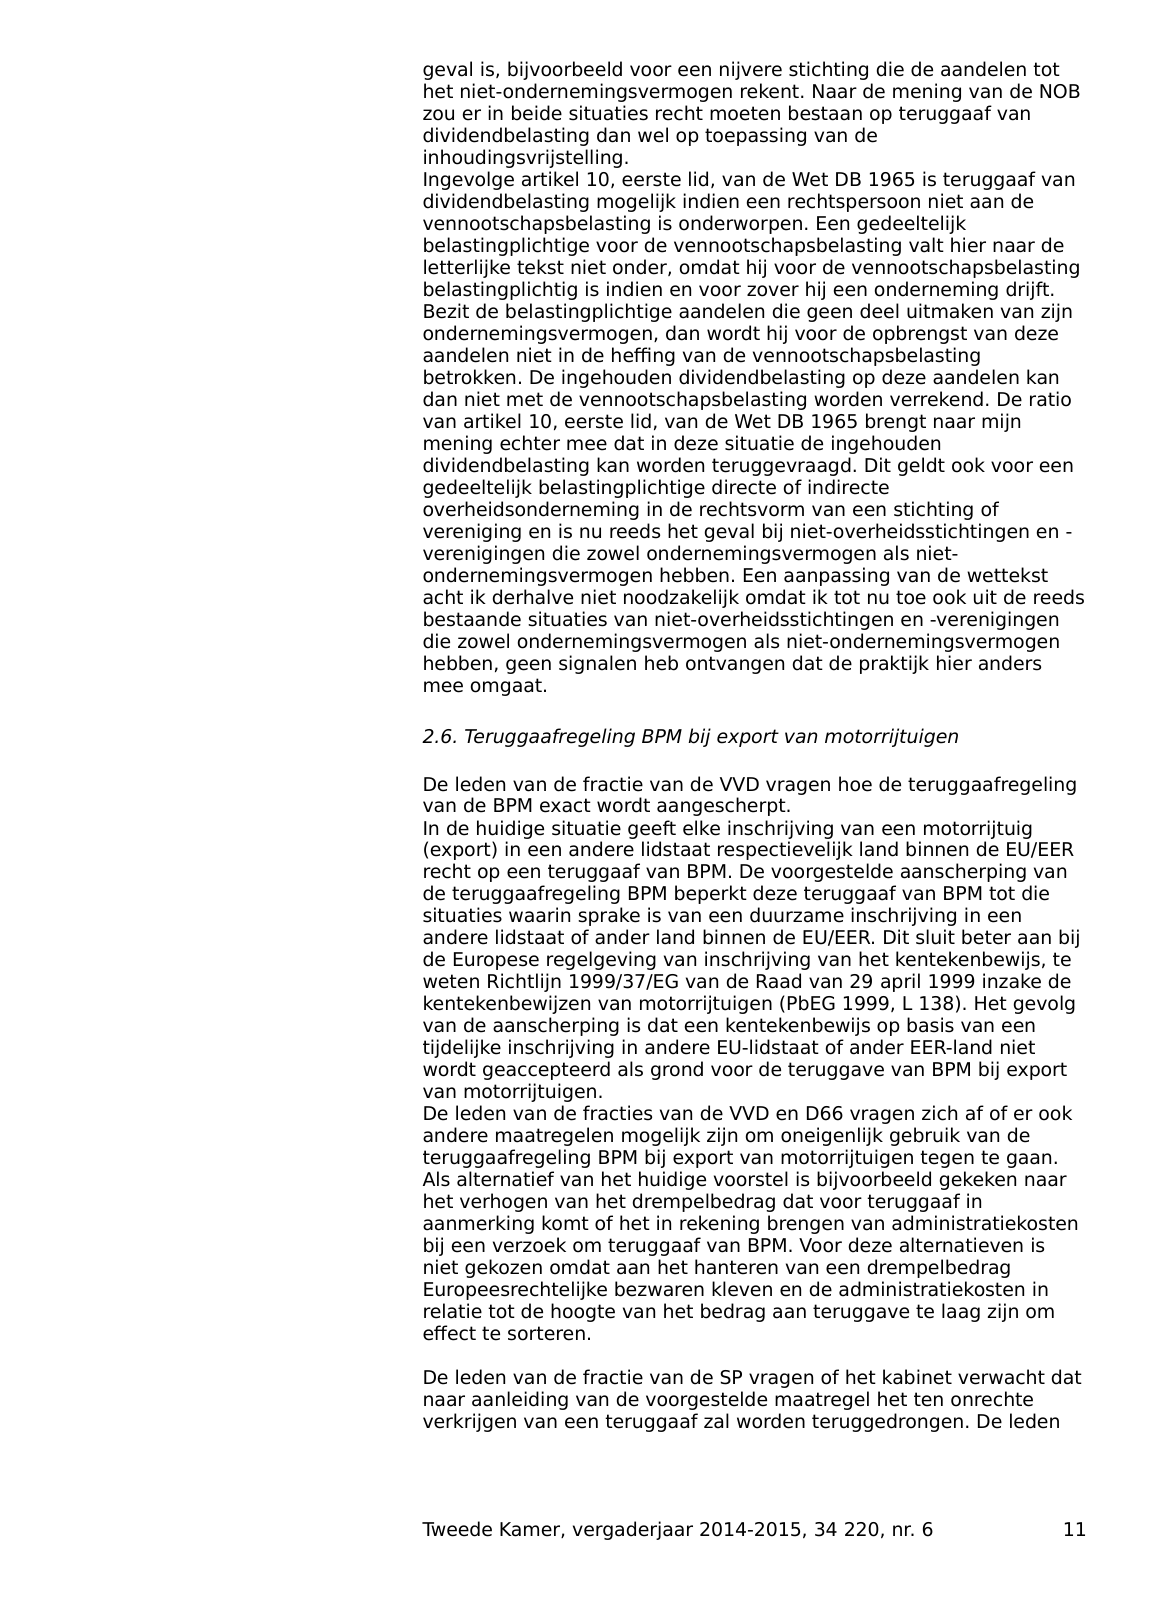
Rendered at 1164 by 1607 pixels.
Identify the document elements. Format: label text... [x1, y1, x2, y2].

text De leden van de fractie van de VVD vragen hoe de teruggaafregeling van de BPM exact wordt aangescherpt. [422, 773, 1087, 817]
text De leden van de fractie van de SP vragen of het kabinet verwacht dat naar aanleiding van de voorgestelde maatregel het ten onrechte verkrijgen van een teruggaaf zal worden teruggedrongen. De leden [422, 1367, 1087, 1433]
text In de huidige situatie geeft elke inschrijving van een motorrijtuig (export) in een andere lidstaat respectievelijk land binnen de EU/EER recht op een teruggaaf van BPM. De voorgestelde aanscherping van de teruggaafregeling BPM beperkt deze teruggaaf van BPM tot die situaties waarin sprake is van een duurzame inschrijving in een andere lidstaat of ander land binnen de EU/EER. Dit sluit beter aan bij de Europese regelgeving van inschrijving van het kentekenbewijs, te weten Richtlijn 1999/37/EG van de Raad van 29 april 1999 inzake de kentekenbewijzen van motorrijtuigen (PbEG 1999, L 138). Het gevolg van de aanscherping is dat een kentekenbewijs op basis van een tijdelijke inschrijving in andere EU-lidstaat of ander EER-land niet wordt geaccepteerd als grond voor de teruggave van BPM bij export van motorrijtuigen. [422, 817, 1087, 1103]
subtitle 2.6. Teruggaafregeling BPM bij export van motorrijtuigen [422, 726, 1087, 748]
text De leden van de fracties van de VVD en D66 vragen zich af of er ook andere maatregelen mogelijk zijn om oneigenlijk gebruik van de teruggaafregeling BPM bij export van motorrijtuigen tegen te gaan. [422, 1103, 1087, 1169]
text Ingevolge artikel 10, eerste lid, van de Wet DB 1965 is teruggaaf van dividendbelasting mogelijk indien een rechtspersoon niet aan de vennootschapsbelasting is onderworpen. Een gedeeltelijk belastingplichtige voor de vennootschapsbelasting valt hier naar de letterlijke tekst niet onder, omdat hij voor de vennootschapsbelasting belastingplichtig is indien en voor zover hij een onderneming drijft. Bezit de belastingplichtige aandelen die geen deel uitmaken van zijn ondernemingsvermogen, dan wordt hij voor de opbrengst van deze aandelen niet in de heffing van de vennootschapsbelasting betrokken. De ingehouden dividendbelasting op deze aandelen kan dan niet met de vennootschapsbelasting worden verrekend. De ratio van artikel 10, eerste lid, van de Wet DB 1965 brengt naar mijn mening echter mee dat in deze situatie de ingehouden dividendbelasting kan worden teruggevraagd. Dit geldt ook voor een gedeeltelijk belastingplichtige directe of indirecte overheidsonderneming in de rechtsvorm van een stichting of vereniging en is nu reeds het geval bij niet-overheidsstichtingen en -verenigingen die zowel ondernemingsvermogen als niet-ondernemingsvermogen hebben. Een aanpassing van de wettekst acht ik derhalve niet noodzakelijk omdat ik tot nu toe ook uit de reeds bestaande situaties van niet-overheidsstichtingen en -verenigingen die zowel ondernemingsvermogen als niet-ondernemingsvermogen hebben, geen signalen heb ontvangen dat de praktijk hier anders mee omgaat. [422, 169, 1087, 696]
text geval is, bijvoorbeeld voor een nijvere stichting die de aandelen tot het niet-ondernemingsvermogen rekent. Naar de mening van de NOB zou er in beide situaties recht moeten bestaan op teruggaaf van dividendbelasting dan wel op toepassing van de inhoudingsvrijstelling. [422, 59, 1087, 169]
text Als alternatief van het huidige voorstel is bijvoorbeeld gekeken naar het verhogen van het drempelbedrag dat voor teruggaaf in aanmerking komt of het in rekening brengen van administratiekosten bij een verzoek om teruggaaf van BPM. Voor deze alternatieven is niet gekozen omdat aan het hanteren van een drempelbedrag Europeesrechtelijke bezwaren kleven en de administratiekosten in relatie tot de hoogte van het bedrag aan teruggave te laag zijn om effect te sorteren. [422, 1169, 1087, 1345]
